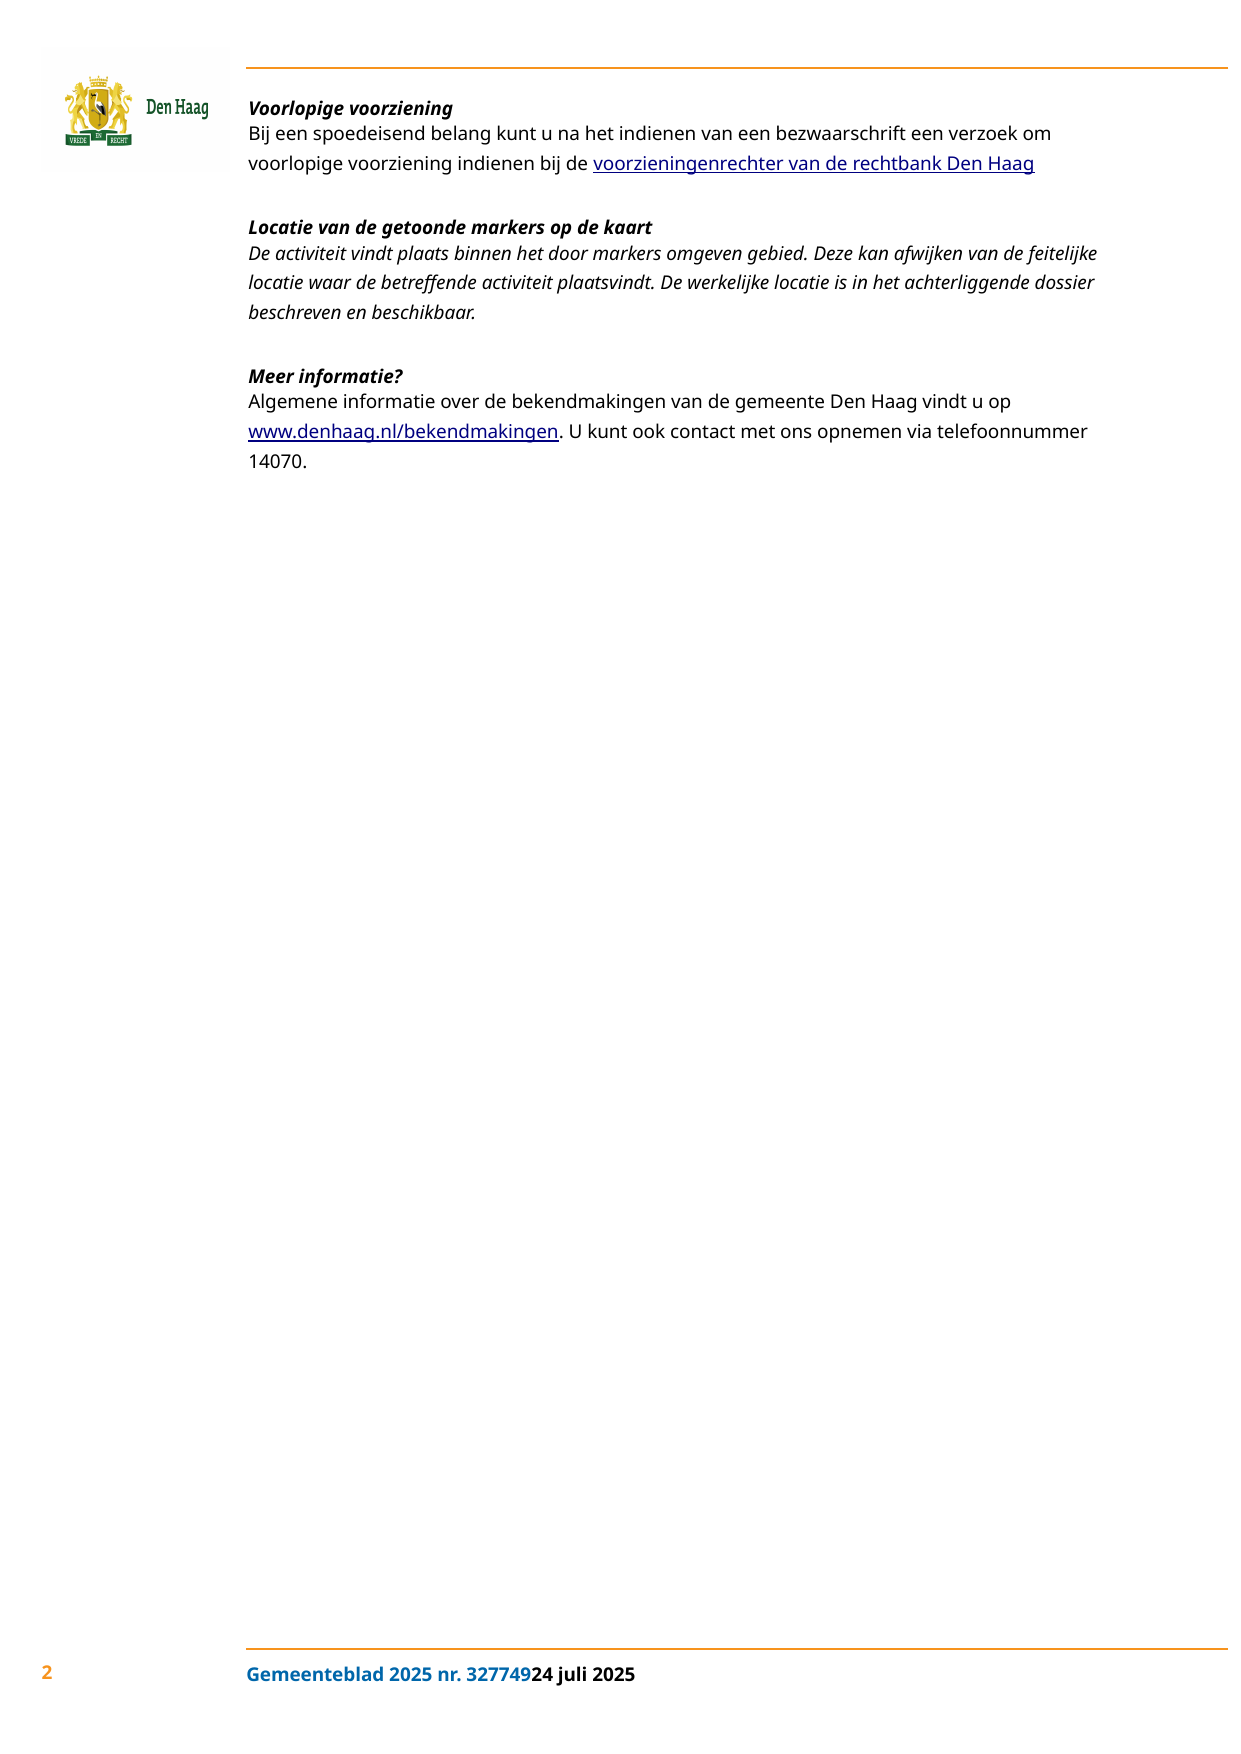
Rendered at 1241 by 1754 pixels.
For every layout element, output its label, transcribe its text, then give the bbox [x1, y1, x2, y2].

text Algemene informatie over de bekendmakingen van de gemeente Den Haag vindt u op www.denhaag.nl/bekendmakingen. U kunt ook contact met ons opnemen via telefoonnummer 14070. [248, 389, 1152, 473]
text Locatie van de getoonde markers op de kaart [248, 214, 1152, 240]
text Meer informatie? [248, 363, 1152, 389]
text Voorlopige voorziening [248, 95, 1152, 121]
picture [41, 47, 231, 172]
text Bij een spoedeisend belang kunt u na het indienen van een bezwaarschrift een verzoek om voorlopige voorziening indienen bij de voorzieningenrechter van de rechtbank Den Haag [248, 121, 1152, 176]
text De activiteit vindt plaats binnen het door markers omgeven gebied. Deze kan afwijken van de feitelijke locatie waar de betreffende activiteit plaatsvindt. De werkelijke locatie is in het achterliggende dossier beschreven en beschikbaar. [248, 240, 1152, 325]
